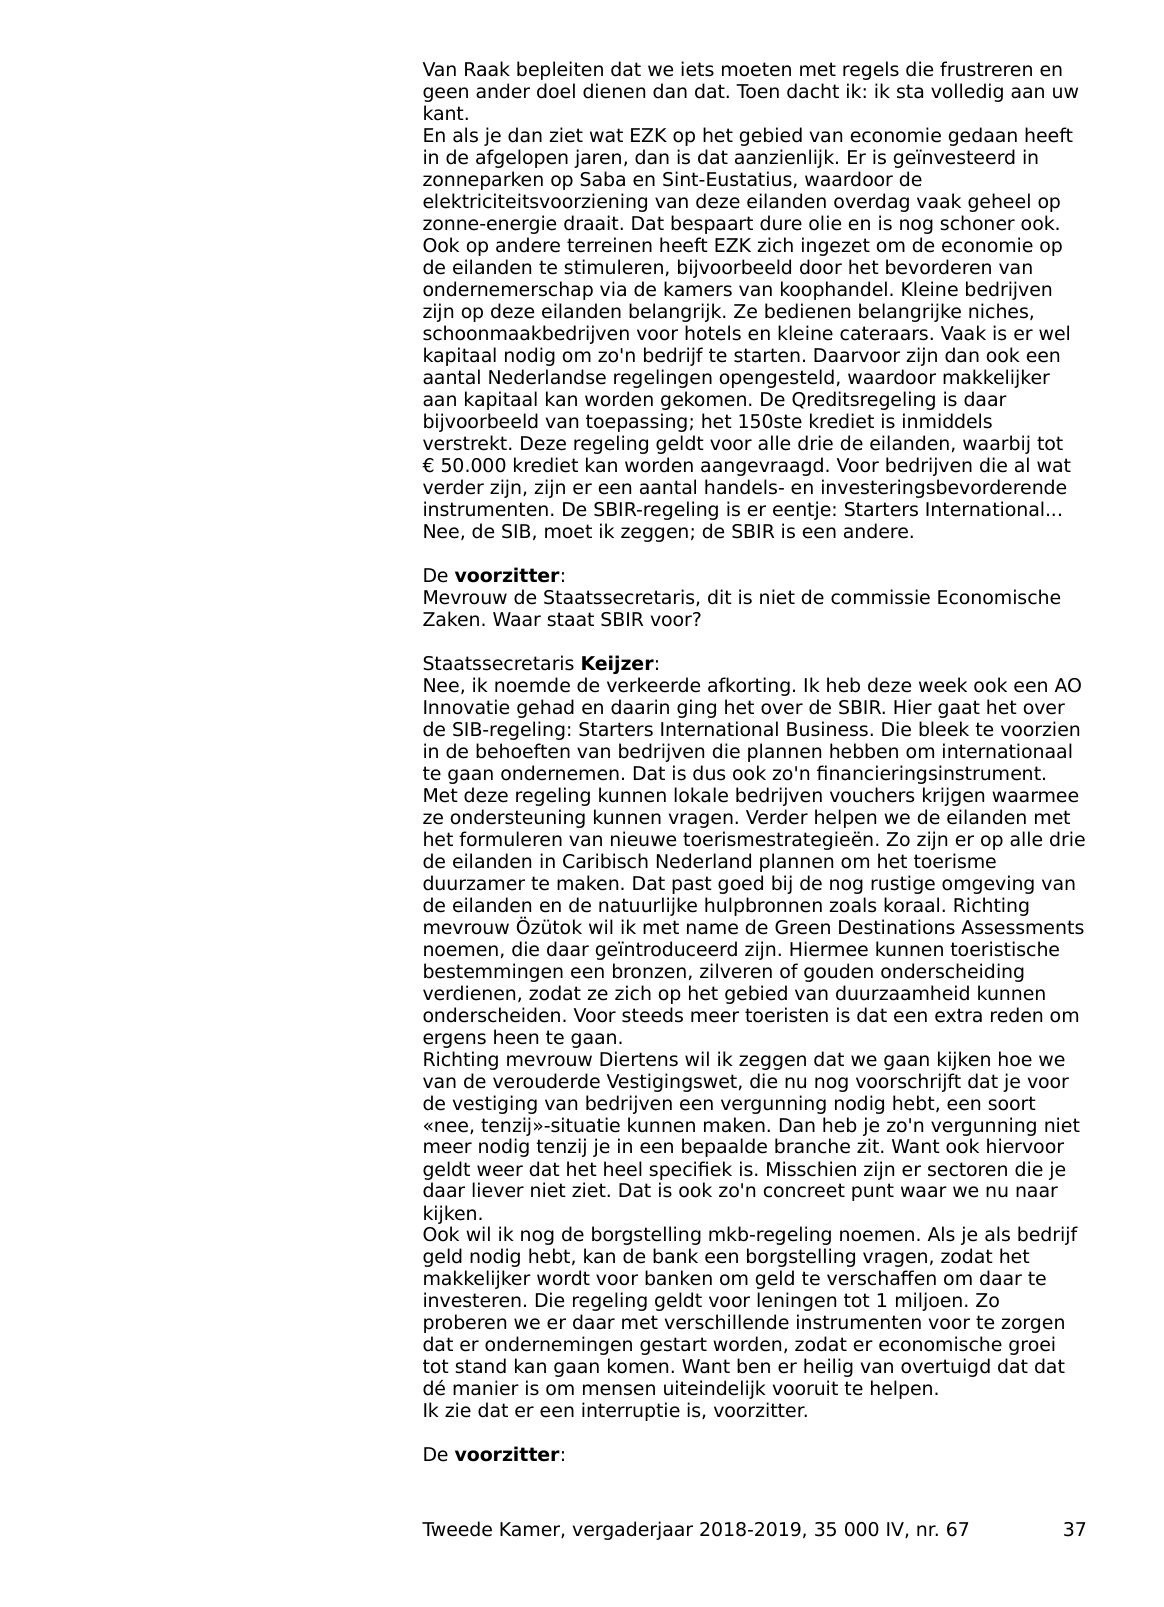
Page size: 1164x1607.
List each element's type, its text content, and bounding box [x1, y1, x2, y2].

text Ik zie dat er een interruptie is, voorzitter. [422, 1400, 1087, 1422]
text Staatssecretaris Keijzer: [422, 653, 1087, 675]
text De voorzitter: [422, 1444, 1087, 1466]
text Ook wil ik nog de borgstelling mkb-regeling noemen. Als je als bedrijf geld nodig hebt, kan de bank een borgstelling vragen, zodat het makkelijker wordt voor banken om geld te verschaffen om daar te investeren. Die regeling geldt voor leningen tot 1 miljoen. Zo proberen we er daar met verschillende instrumenten voor te zorgen dat er ondernemingen gestart worden, zodat er economische groei tot stand kan gaan komen. Want ben er heilig van overtuigd dat dat dé manier is om mensen uiteindelijk vooruit te helpen. [422, 1224, 1087, 1400]
text Van Raak bepleiten dat we iets moeten met regels die frustreren en geen ander doel dienen dan dat. Toen dacht ik: ik sta volledig aan uw kant. [422, 59, 1087, 125]
text Nee, ik noemde de verkeerde afkorting. Ik heb deze week ook een AO Innovatie gehad en daarin ging het over de SBIR. Hier gaat het over de SIB-regeling: Starters International Business. Die bleek te voorzien in de behoeften van bedrijven die plannen hebben om internationaal te gaan ondernemen. Dat is dus ook zo'n financieringsinstrument. Met deze regeling kunnen lokale bedrijven vouchers krijgen waarmee ze ondersteuning kunnen vragen. Verder helpen we de eilanden met het formuleren van nieuwe toerismestrategieën. Zo zijn er op alle drie de eilanden in Caribisch Nederland plannen om het toerisme duurzamer te maken. Dat past goed bij de nog rustige omgeving van de eilanden en de natuurlijke hulpbronnen zoals koraal. Richting mevrouw Özütok wil ik met name de Green Destinations Assessments noemen, die daar geïntroduceerd zijn. Hiermee kunnen toeristische bestemmingen een bronzen, zilveren of gouden onderscheiding verdienen, zodat ze zich op het gebied van duurzaamheid kunnen onderscheiden. Voor steeds meer toeristen is dat een extra reden om ergens heen te gaan. [422, 675, 1087, 1048]
text De voorzitter: [422, 565, 1087, 587]
text En als je dan ziet wat EZK op het gebied van economie gedaan heeft in de afgelopen jaren, dan is dat aanzienlijk. Er is geïnvesteerd in zonneparken op Saba en Sint-Eustatius, waardoor de elektriciteitsvoorziening van deze eilanden overdag vaak geheel op zonne-energie draait. Dat bespaart dure olie en is nog schoner ook. Ook op andere terreinen heeft EZK zich ingezet om de economie op de eilanden te stimuleren, bijvoorbeeld door het bevorderen van ondernemerschap via de kamers van koophandel. Kleine bedrijven zijn op deze eilanden belangrijk. Ze bedienen belangrijke niches, schoonmaakbedrijven voor hotels en kleine cateraars. Vaak is er wel kapitaal nodig om zo'n bedrijf te starten. Daarvoor zijn dan ook een aantal Nederlandse regelingen opengesteld, waardoor makkelijker aan kapitaal kan worden gekomen. De Qreditsregeling is daar bijvoorbeeld van toepassing; het 150ste krediet is inmiddels verstrekt. Deze regeling geldt voor alle drie de eilanden, waarbij tot € 50.000 krediet kan worden aangevraagd. Voor bedrijven die al wat verder zijn, zijn er een aantal handels- en investeringsbevorderende instrumenten. De SBIR-regeling is er eentje: Starters International... Nee, de SIB, moet ik zeggen; de SBIR is een andere. [422, 125, 1087, 543]
text Mevrouw de Staatssecretaris, dit is niet de commissie Economische Zaken. Waar staat SBIR voor? [422, 587, 1087, 631]
text Richting mevrouw Diertens wil ik zeggen dat we gaan kijken hoe we van de verouderde Vestigingswet, die nu nog voorschrijft dat je voor de vestiging van bedrijven een vergunning nodig hebt, een soort «nee, tenzij»-situatie kunnen maken. Dan heb je zo'n vergunning niet meer nodig tenzij je in een bepaalde branche zit. Want ook hiervoor geldt weer dat het heel specifiek is. Misschien zijn er sectoren die je daar liever niet ziet. Dat is ook zo'n concreet punt waar we nu naar kijken. [422, 1048, 1087, 1224]
